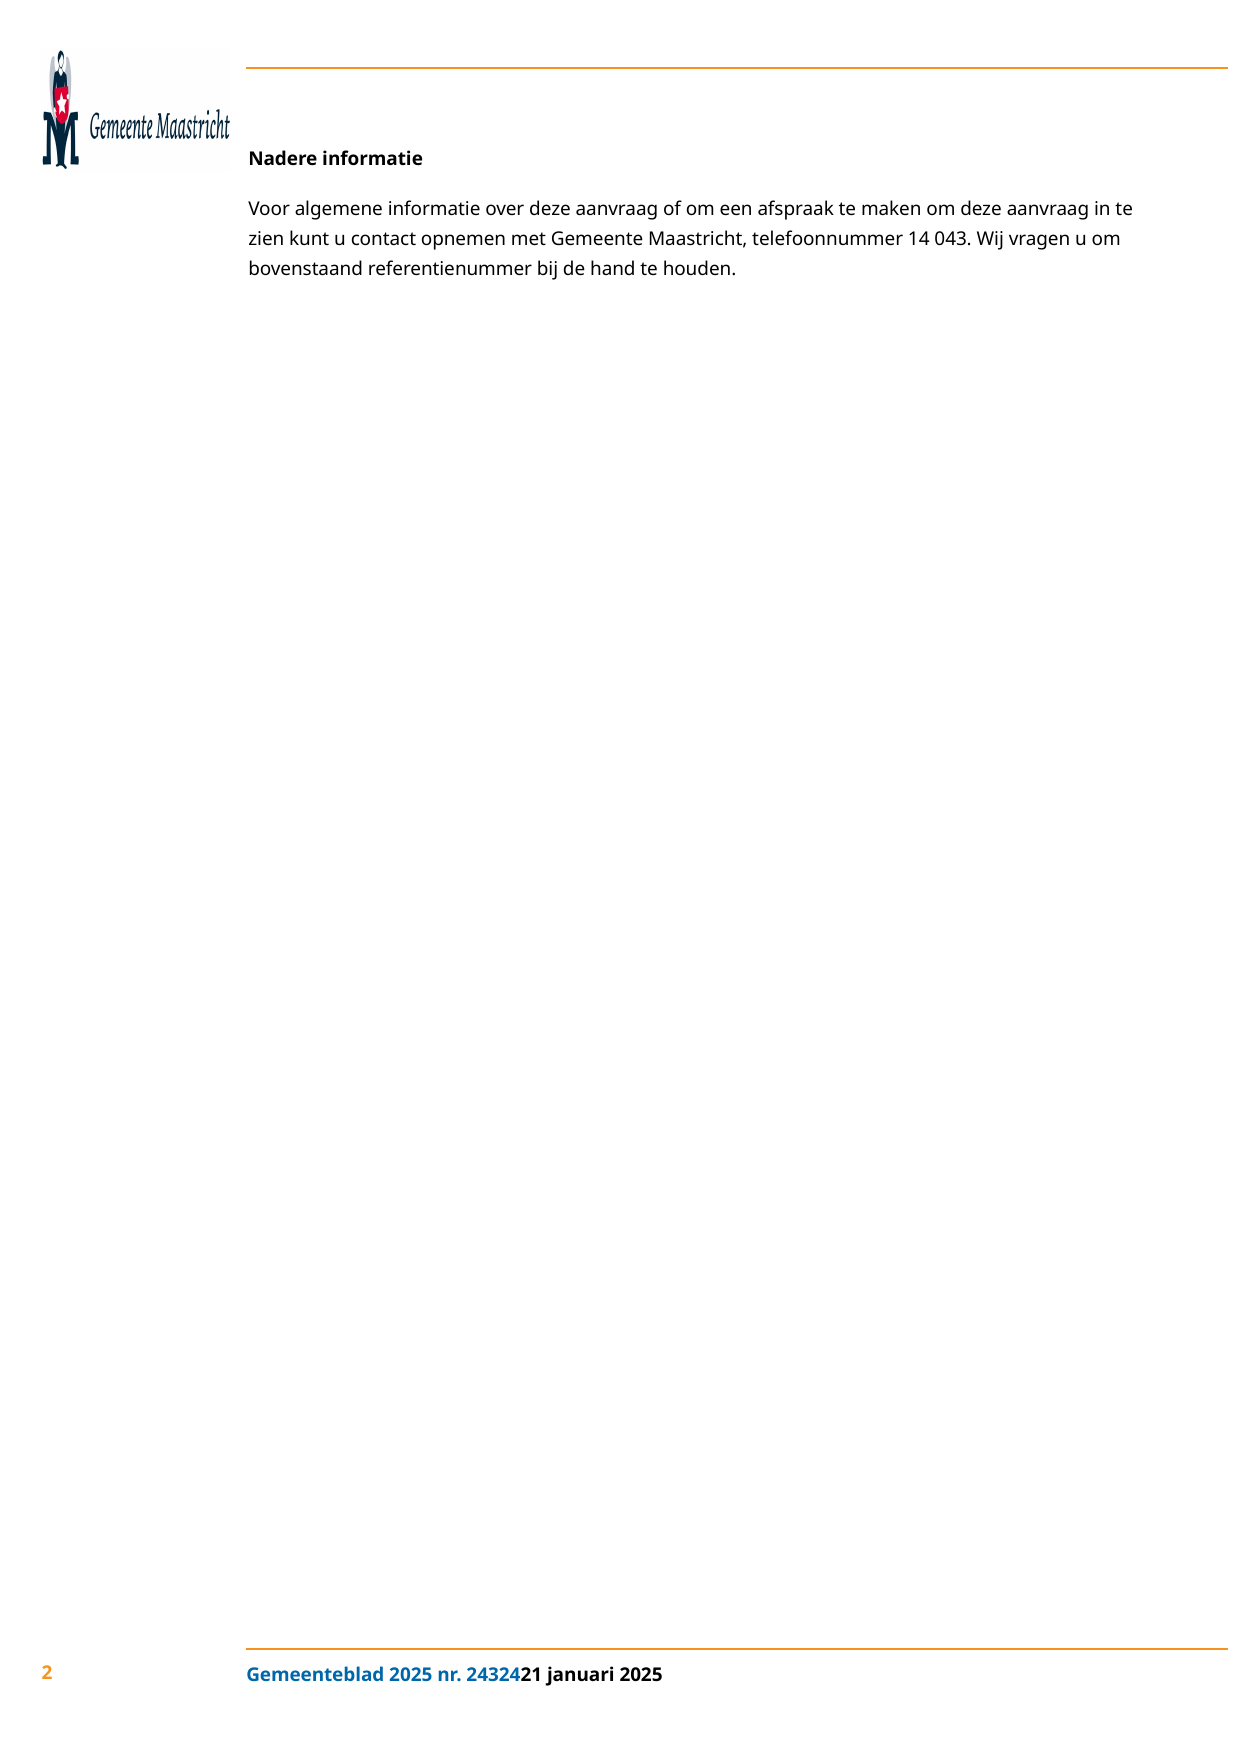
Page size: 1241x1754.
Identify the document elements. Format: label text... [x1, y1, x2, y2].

text Voor algemene informatie over deze aanvraag of om een afspraak te maken om deze aanvraag in te zien kunt u contact opnemen met Gemeente Maastricht, telefoonnummer 14 043. Wij vragen u om bovenstaand referentienummer bij de hand te houden. [248, 196, 1152, 281]
text Nadere informatie [248, 145, 1152, 171]
picture [41, 47, 231, 172]
